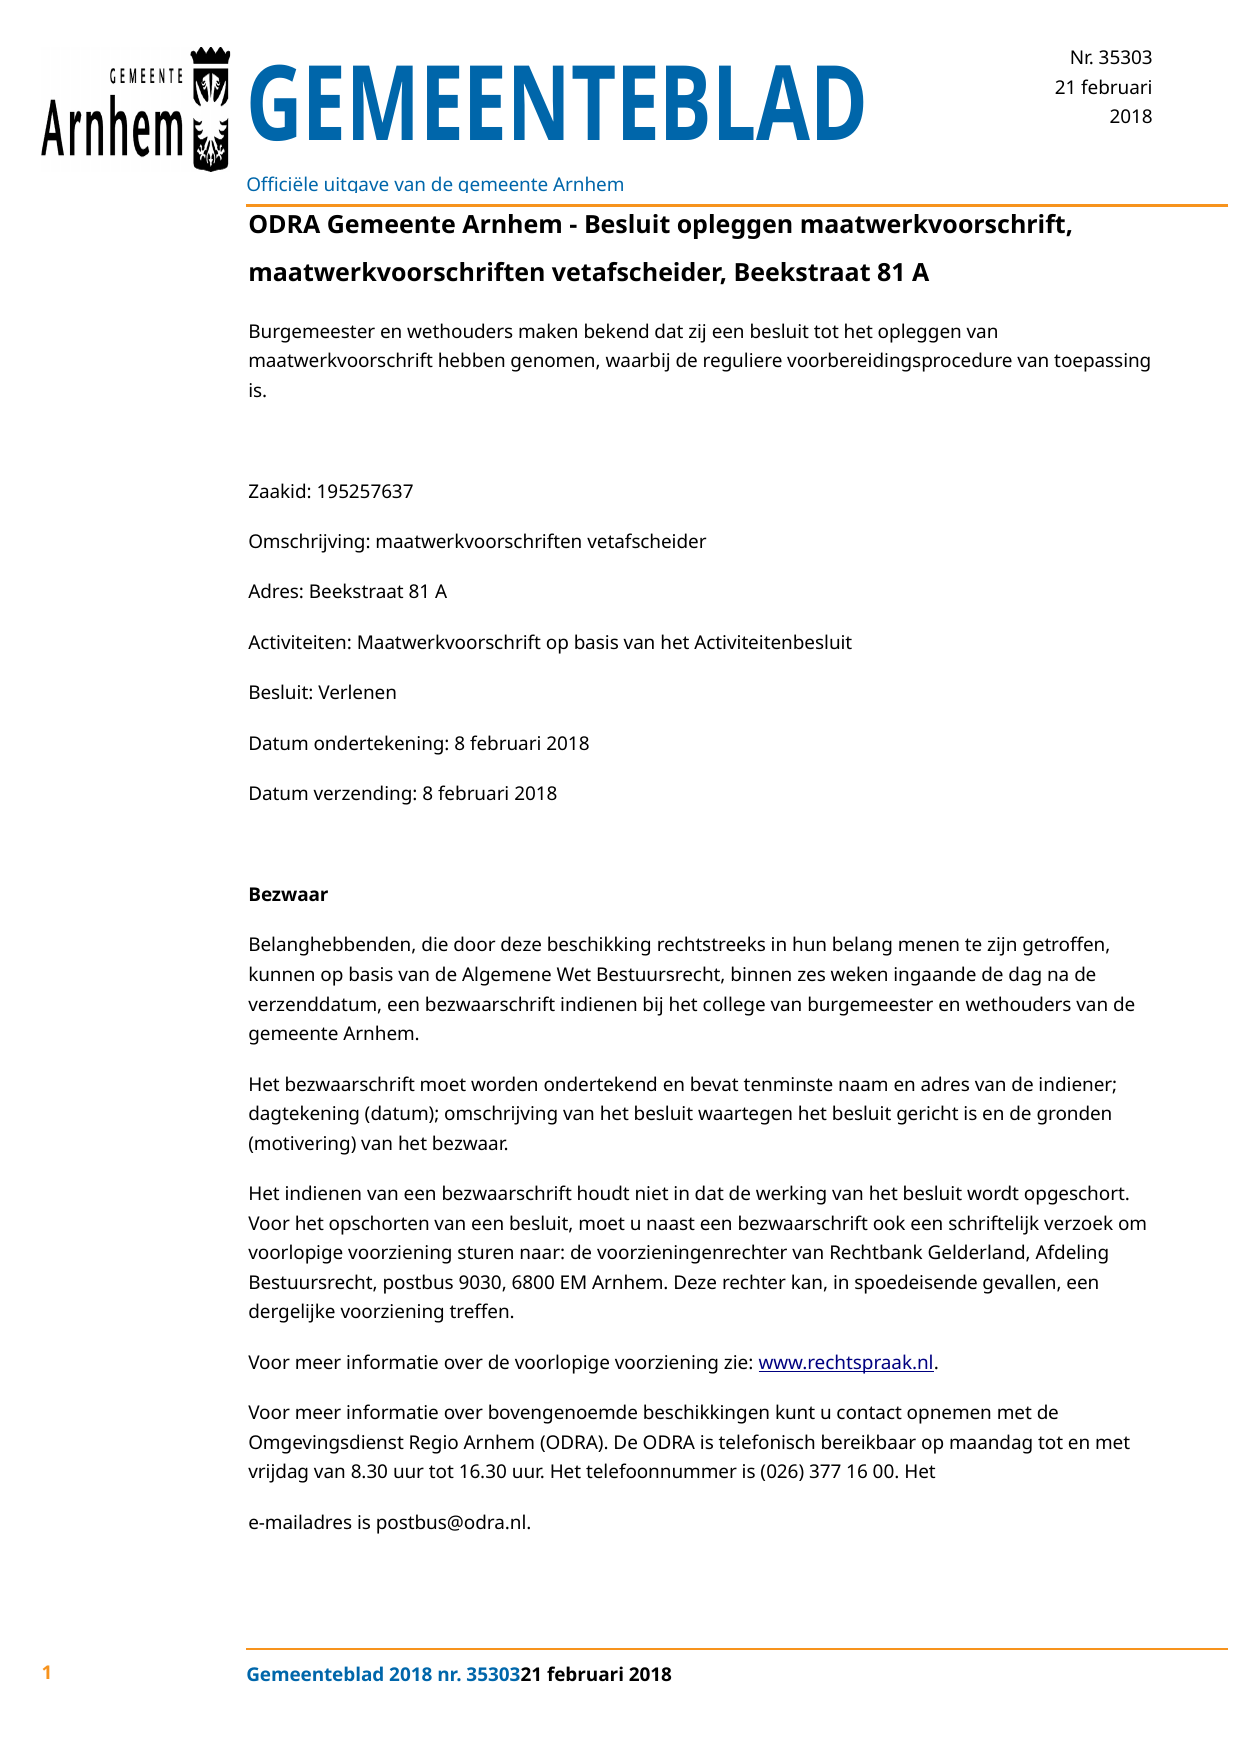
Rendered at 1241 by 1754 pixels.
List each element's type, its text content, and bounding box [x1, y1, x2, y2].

text Zaakid: 195257637 [248, 478, 1152, 504]
text e-mailadres is postbus@odra.nl. [248, 1509, 1152, 1535]
text Burgemeester en wethouders maken bekend dat zij een besluit tot het opleggen van maatwerkvoorschrift hebben genomen, waarbij de reguliere voorbereidingsprocedure van toepassing is. [248, 318, 1152, 403]
text Bezwaar [248, 881, 1152, 907]
text Omschrijving: maatwerkvoorschriften vetafscheider [248, 528, 1152, 554]
text Het indienen van een bezwaarschrift houdt niet in dat de werking van het besluit wordt opgeschort. Voor het opschorten van een besluit, moet u naast een bezwaarschrift ook een schriftelijk verzoek om voorlopige voorziening sturen naar: de voorzieningenrechter van Rechtbank Gelderland, Afdeling Bestuursrecht, postbus 9030, 6800 EM Arnhem. Deze rechter kan, in spoedeisende gevallen, een dergelijke voorziening treffen. [248, 1180, 1152, 1324]
text Het bezwaarschrift moet worden ondertekend en bevat tenminste naam en adres van de indiener; dagtekening (datum); omschrijving van het besluit waartegen het besluit gericht is en de gronden (motivering) van het bezwaar. [248, 1071, 1152, 1156]
text Adres: Beekstraat 81 A [248, 579, 1152, 604]
text ODRA Gemeente Arnhem - Besluit opleggen maatwerkvoorschrift, maatwerkvoorschriften vetafscheider, Beekstraat 81 A [248, 207, 1152, 288]
text Voor meer informatie over bovengenoemde beschikkingen kunt u contact opnemen met de Omgevingsdienst Regio Arnhem (ODRA). De ODRA is telefonisch bereikbaar op maandag tot en met vrijdag van 8.30 uur tot 16.30 uur. Het telefoonnummer is (026) 377 16 00. Het [248, 1399, 1152, 1484]
text Datum verzending: 8 februari 2018 [248, 780, 1152, 806]
text Datum ondertekening: 8 februari 2018 [248, 730, 1152, 756]
text Activiteiten: Maatwerkvoorschrift op basis van het Activiteitenbesluit [248, 629, 1152, 655]
text Besluit: Verlenen [248, 679, 1152, 705]
text Voor meer informatie over de voorlopige voorziening zie: www.rechtspraak.nl. [248, 1349, 1152, 1375]
picture [41, 47, 231, 172]
text Belanghebbenden, die door deze beschikking rechtstreeks in hun belang menen te zijn getroffen, kunnen op basis van de Algemene Wet Bestuursrecht, binnen zes weken ingaande de dag na de verzenddatum, een bezwaarschrift indienen bij het college van burgemeester en wethouders van de gemeente Arnhem. [248, 932, 1152, 1046]
